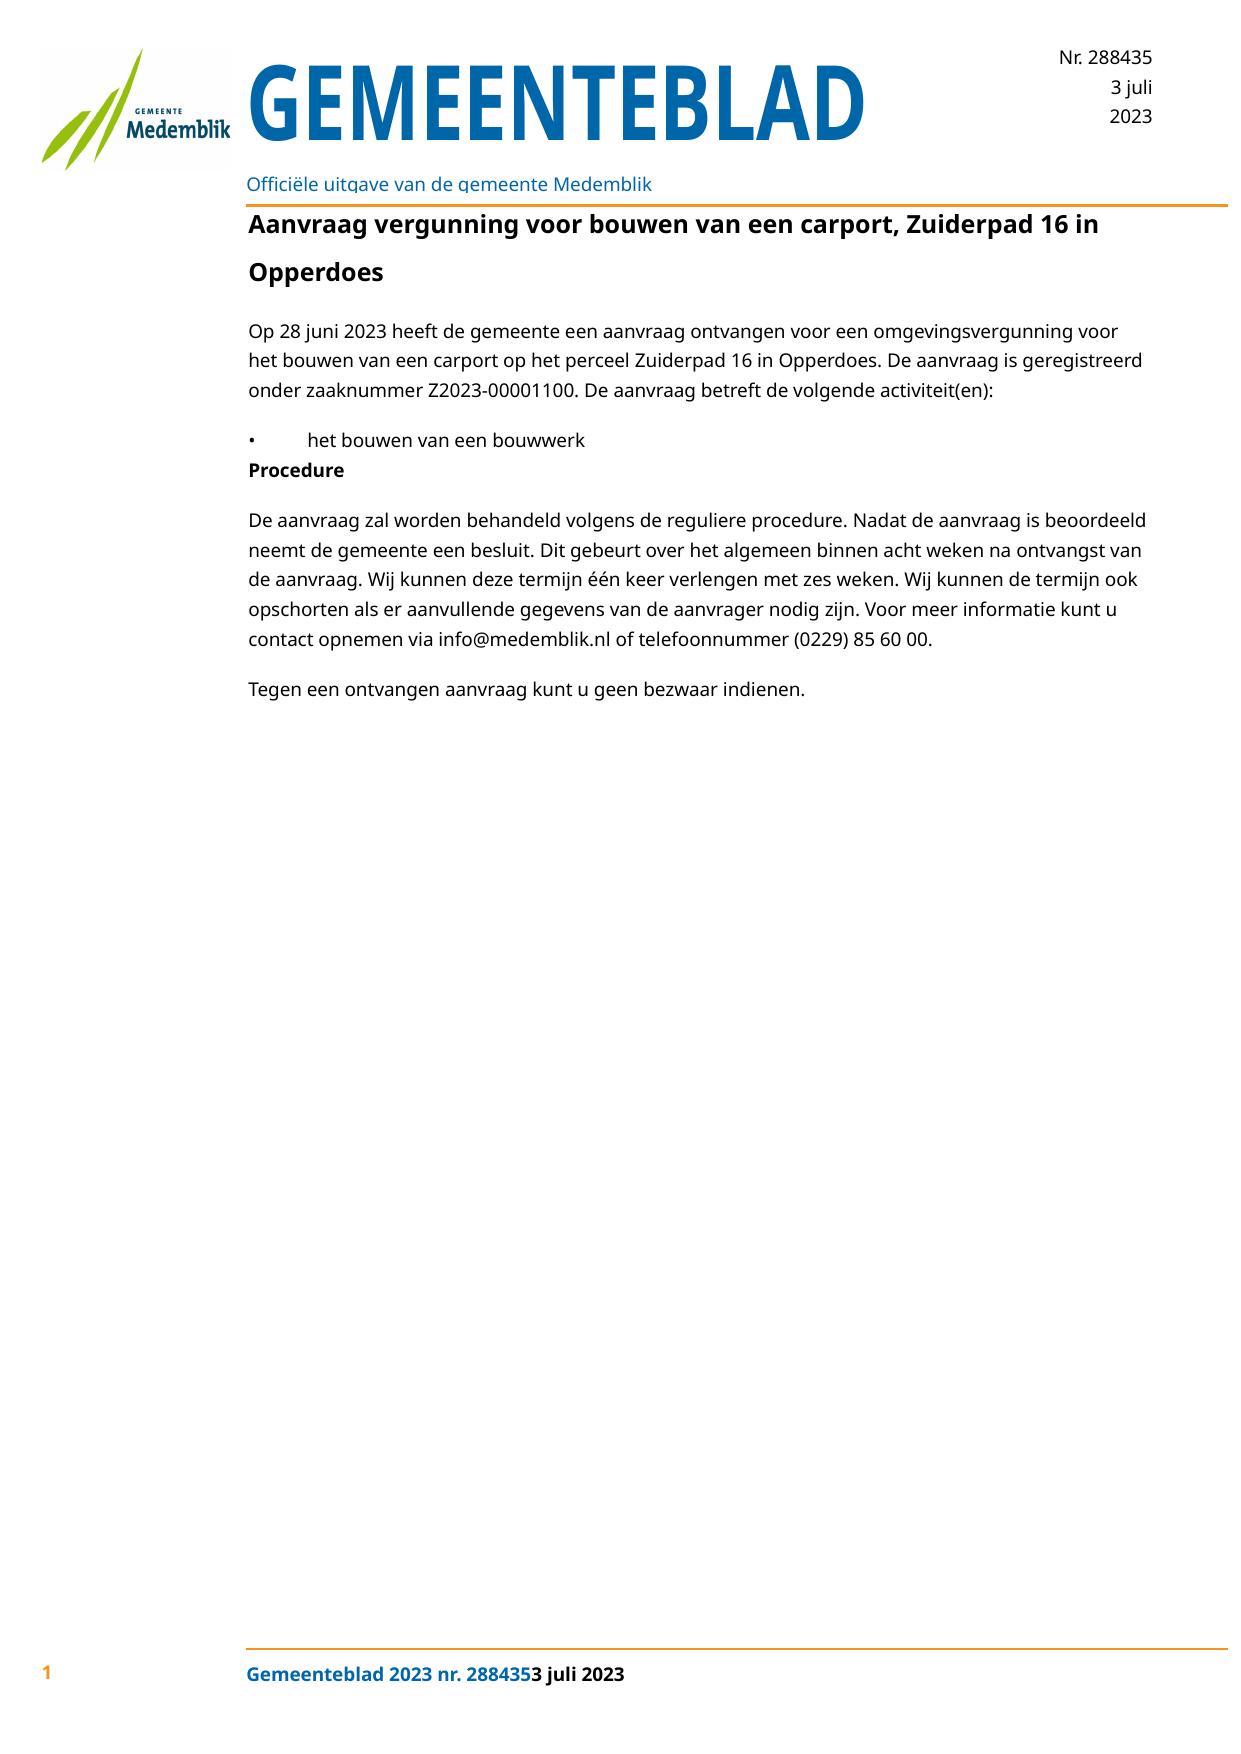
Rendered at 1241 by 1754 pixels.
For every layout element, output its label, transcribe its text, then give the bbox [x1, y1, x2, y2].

picture [41, 47, 231, 172]
text Op 28 juni 2023 heeft de gemeente een aanvraag ontvangen voor een omgevingsvergunning voor het bouwen van een carport op het perceel Zuiderpad 16 in Opperdoes. De aanvraag is geregistreerd onder zaaknummer Z2023-00001100. De aanvraag betreft de volgende activiteit(en): [248, 318, 1152, 403]
list het bouwen van een bouwwerk [248, 427, 1152, 453]
text Aanvraag vergunning voor bouwen van een carport, Zuiderpad 16 in Opperdoes [248, 207, 1152, 288]
text Procedure [248, 457, 1152, 483]
text Tegen een ontvangen aanvraag kunt u geen bezwaar indienen. [248, 676, 1152, 702]
text De aanvraag zal worden behandeld volgens de reguliere procedure. Nadat de aanvraag is beoordeeld neemt de gemeente een besluit. Dit gebeurt over het algemeen binnen acht weken na ontvangst van de aanvraag. Wij kunnen deze termijn één keer verlengen met zes weken. Wij kunnen de termijn ook opschorten als er aanvullende gegevens van de aanvrager nodig zijn. Voor meer informatie kunt u contact opnemen via info@medemblik.nl of telefoonnummer (0229) 85 60 00. [248, 507, 1152, 652]
